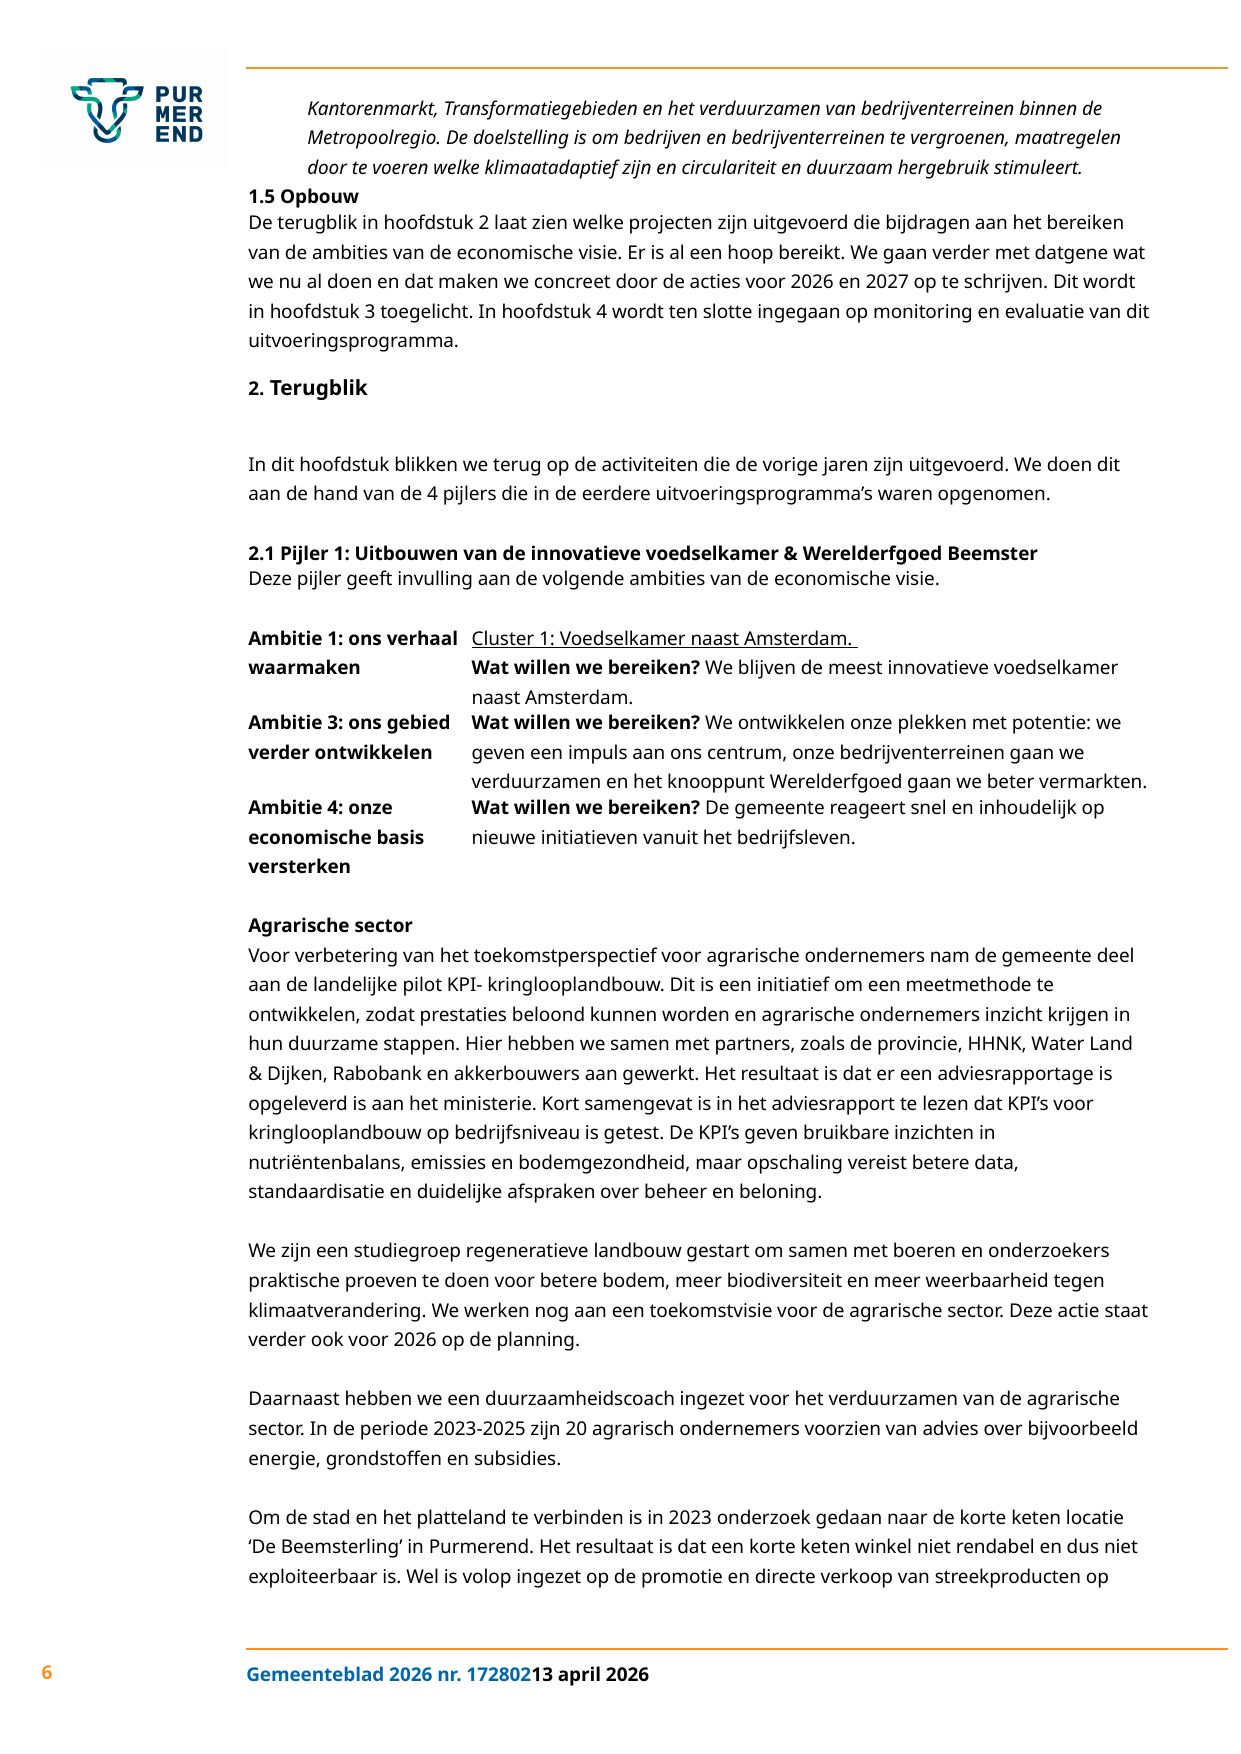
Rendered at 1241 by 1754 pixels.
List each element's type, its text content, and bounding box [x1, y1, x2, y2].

picture [41, 47, 231, 172]
text Daarnaast hebben we een duurzaamheidscoach ingezet voor het verduurzamen van de agrarische sector. In de periode 2023-2025 zijn 20 agrarisch ondernemers voorzien van advies over bijvoorbeeld energie, grondstoffen en subsidies. [248, 1386, 1152, 1470]
text Agrarische sector [248, 912, 1152, 938]
table_header Cluster 1: Voedselkamer naast Amsterdam. Wat willen we bereiken? We blijven de meest innovatieve voedselkamer naast Amsterdam. [471, 625, 1152, 709]
text Deze pijler geeft invulling aan de volgende ambities van de economische visie. [248, 565, 1152, 591]
text 2.1 Pijler 1: Uitbouwen van de innovatieve voedselkamer & Werelderfgoed Beemster [248, 540, 1152, 565]
text De terugblik in hoofdstuk 2 laat zien welke projecten zijn uitgevoerd die bijdragen aan het bereiken van de ambities van de economische visie. Er is al een hoop bereikt. We gaan verder met datgene wat we nu al doen en dat maken we concreet door de acties voor 2026 en 2027 op te schrijven. Dit wordt in hoofdstuk 3 toegelicht. In hoofdstuk 4 wordt ten slotte ingegaan op monitoring en evaluatie van dit uitvoeringsprogramma. [248, 209, 1152, 353]
table_cell Wat willen we bereiken? We ontwikkelen onze plekken met potentie: we geven een impuls aan ons centrum, onze bedrijventerreinen gaan we verduurzamen en het knooppunt Werelderfgoed gaan we beter vermarkten. [471, 710, 1152, 794]
text Om de stad en het platteland te verbinden is in 2023 onderzoek gedaan naar de korte keten locatie ‘De Beemsterling’ in Purmerend. Het resultaat is dat een korte keten winkel niet rendabel en dus niet exploiteerbaar is. Wel is volop ingezet op de promotie en directe verkoop van streekproducten op [248, 1504, 1152, 1589]
table_cell Wat willen we bereiken? De gemeente reageert snel en inhoudelijk op nieuwe initiatieven vanuit het bedrijfsleven. [471, 795, 1152, 879]
text 2. Terugblik [248, 373, 1152, 402]
text In dit hoofdstuk blikken we terug op de activiteiten die de vorige jaren zijn uitgevoerd. We doen dit aan de hand van de 4 pijlers die in de eerdere uitvoeringsprogramma’s waren opgenomen. [248, 451, 1152, 506]
text We zijn een studiegroep regeneratieve landbouw gestart om samen met boeren en onderzoekers praktische proeven te doen voor betere bodem, meer biodiversiteit en meer weerbaarheid tegen klimaatverandering. We werken nog aan een toekomstvisie voor de agrarische sector. Deze actie staat verder ook voor 2026 op de planning. [248, 1238, 1152, 1352]
list Kantorenmarkt, Transformatiegebieden en het verduurzamen van bedrijventerreinen binnen de Metropoolregio. De doelstelling is om bedrijven en bedrijventerreinen te vergroenen, maatregelen door te voeren welke klimaatadaptief zijn en circulariteit en duurzaam hergebruik stimuleert. [248, 95, 1152, 180]
text 1.5 Opbouw [248, 183, 1152, 209]
table_cell Ambitie 4: onze economische basis versterken [248, 795, 471, 879]
text Voor verbetering van het toekomstperspectief voor agrarische ondernemers nam de gemeente deel aan de landelijke pilot KPI- kringlooplandbouw. Dit is een initiatief om een meetmethode te ontwikkelen, zodat prestaties beloond kunnen worden en agrarische ondernemers inzicht krijgen in hun duurzame stappen. Hier hebben we samen met partners, zoals de provincie, HHNK, Water Land & Dijken, Rabobank en akkerbouwers aan gewerkt. Het resultaat is dat er een adviesrapportage is opgeleverd is aan het ministerie. Kort samengevat is in het adviesrapport te lezen dat KPI’s voor kringlooplandbouw op bedrijfsniveau is getest. De KPI’s geven bruikbare inzichten in nutriëntenbalans, emissies en bodemgezondheid, maar opschaling vereist betere data, standaardisatie en duidelijke afspraken over beheer en beloning. [248, 942, 1152, 1204]
table_header Ambitie 1: ons verhaal waarmaken [248, 625, 471, 709]
table_cell Ambitie 3: ons gebied verder ontwikkelen [248, 710, 471, 794]
